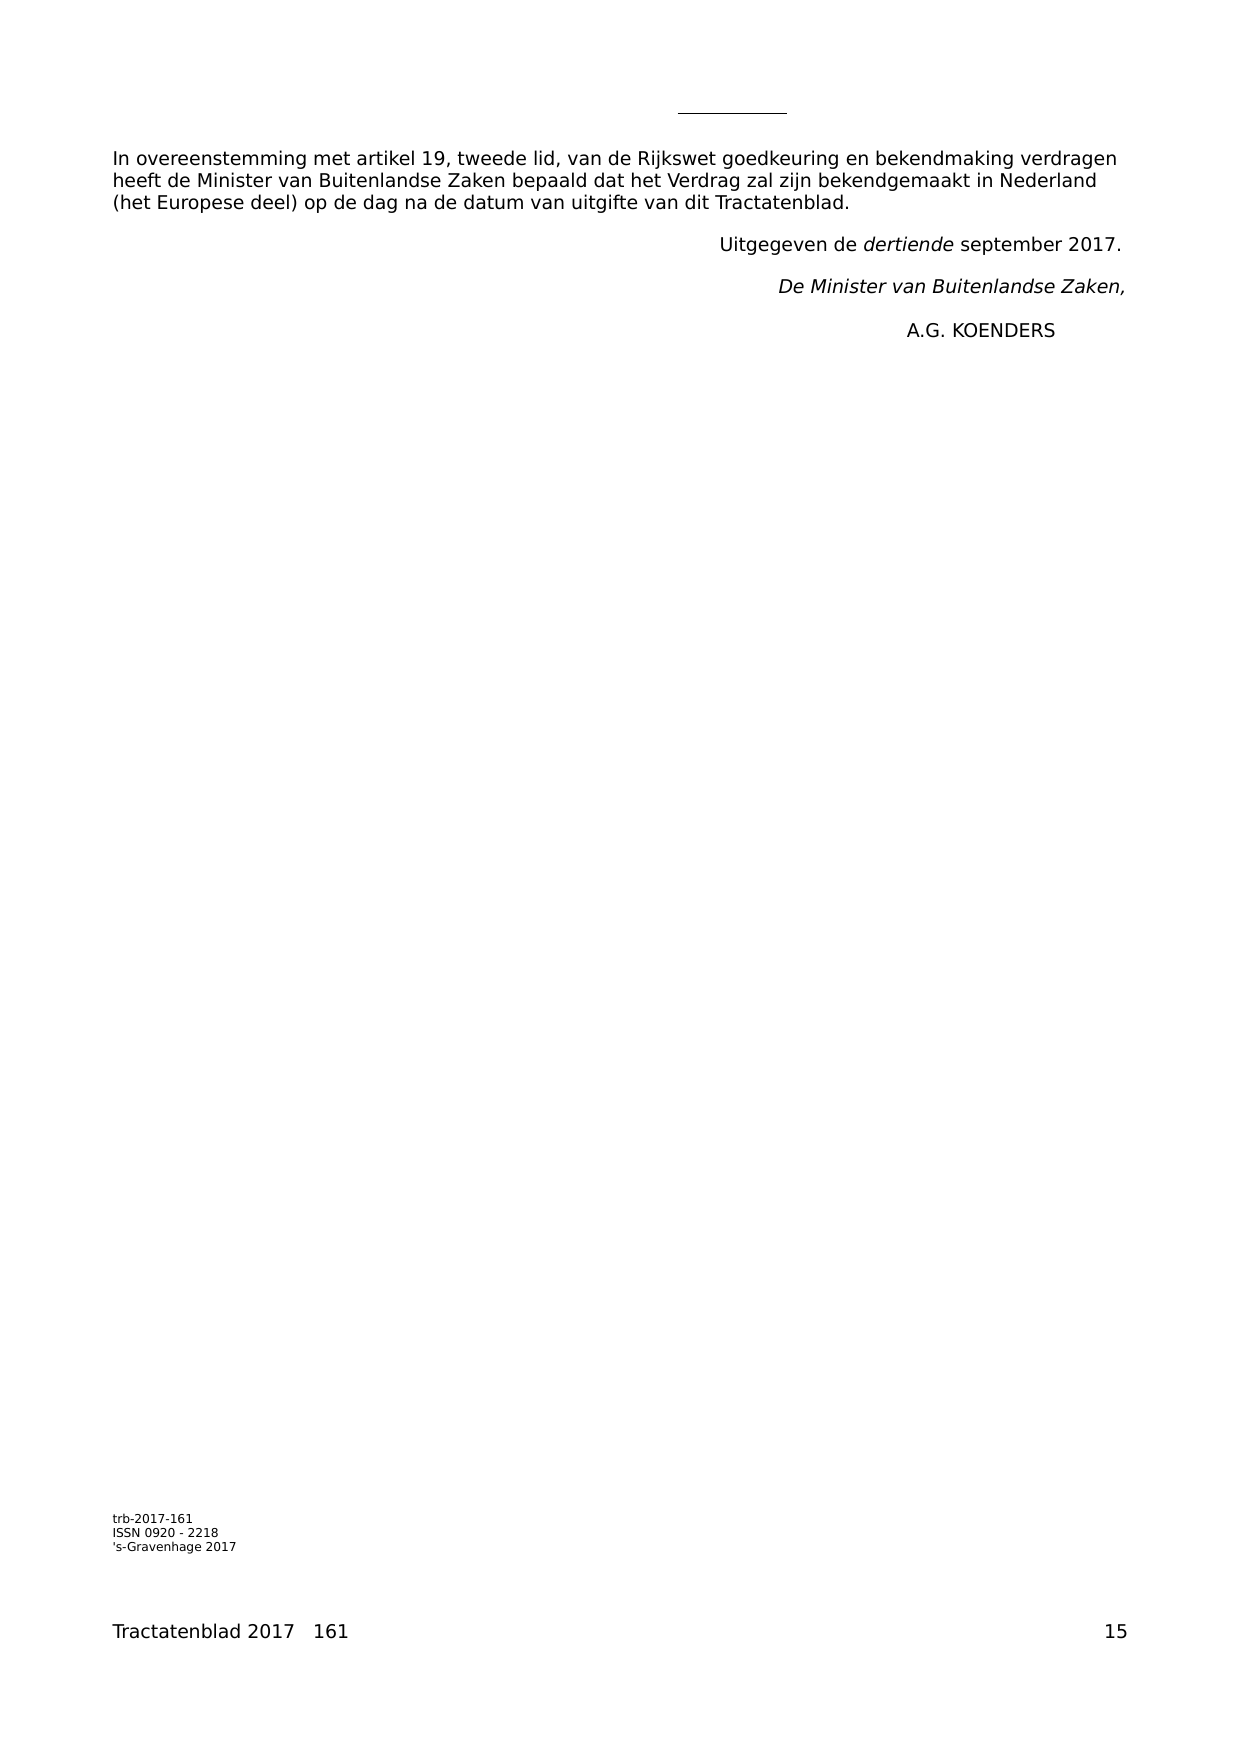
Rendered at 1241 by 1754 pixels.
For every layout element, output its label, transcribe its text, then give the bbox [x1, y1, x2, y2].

text trb-2017-161 [112, 1512, 346, 1526]
text Uitgegeven de dertiende september 2017. [112, 234, 1128, 256]
text 's-Gravenhage 2017 [112, 1540, 346, 1554]
text ISSN 0920 - 2218 [112, 1526, 346, 1540]
text In overeenstemming met artikel 19, tweede lid, van de Rijkswet goedkeuring en bekendmaking verdragen heeft de Minister van Buitenlandse Zaken bepaald dat het Verdrag zal zijn bekendgemaakt in Nederland (het Europese deel) op de dag na de datum van uitgifte van dit Tractatenblad. [112, 148, 1128, 214]
text De Minister van Buitenlandse Zaken, A.G. KOENDERS [112, 276, 1128, 342]
